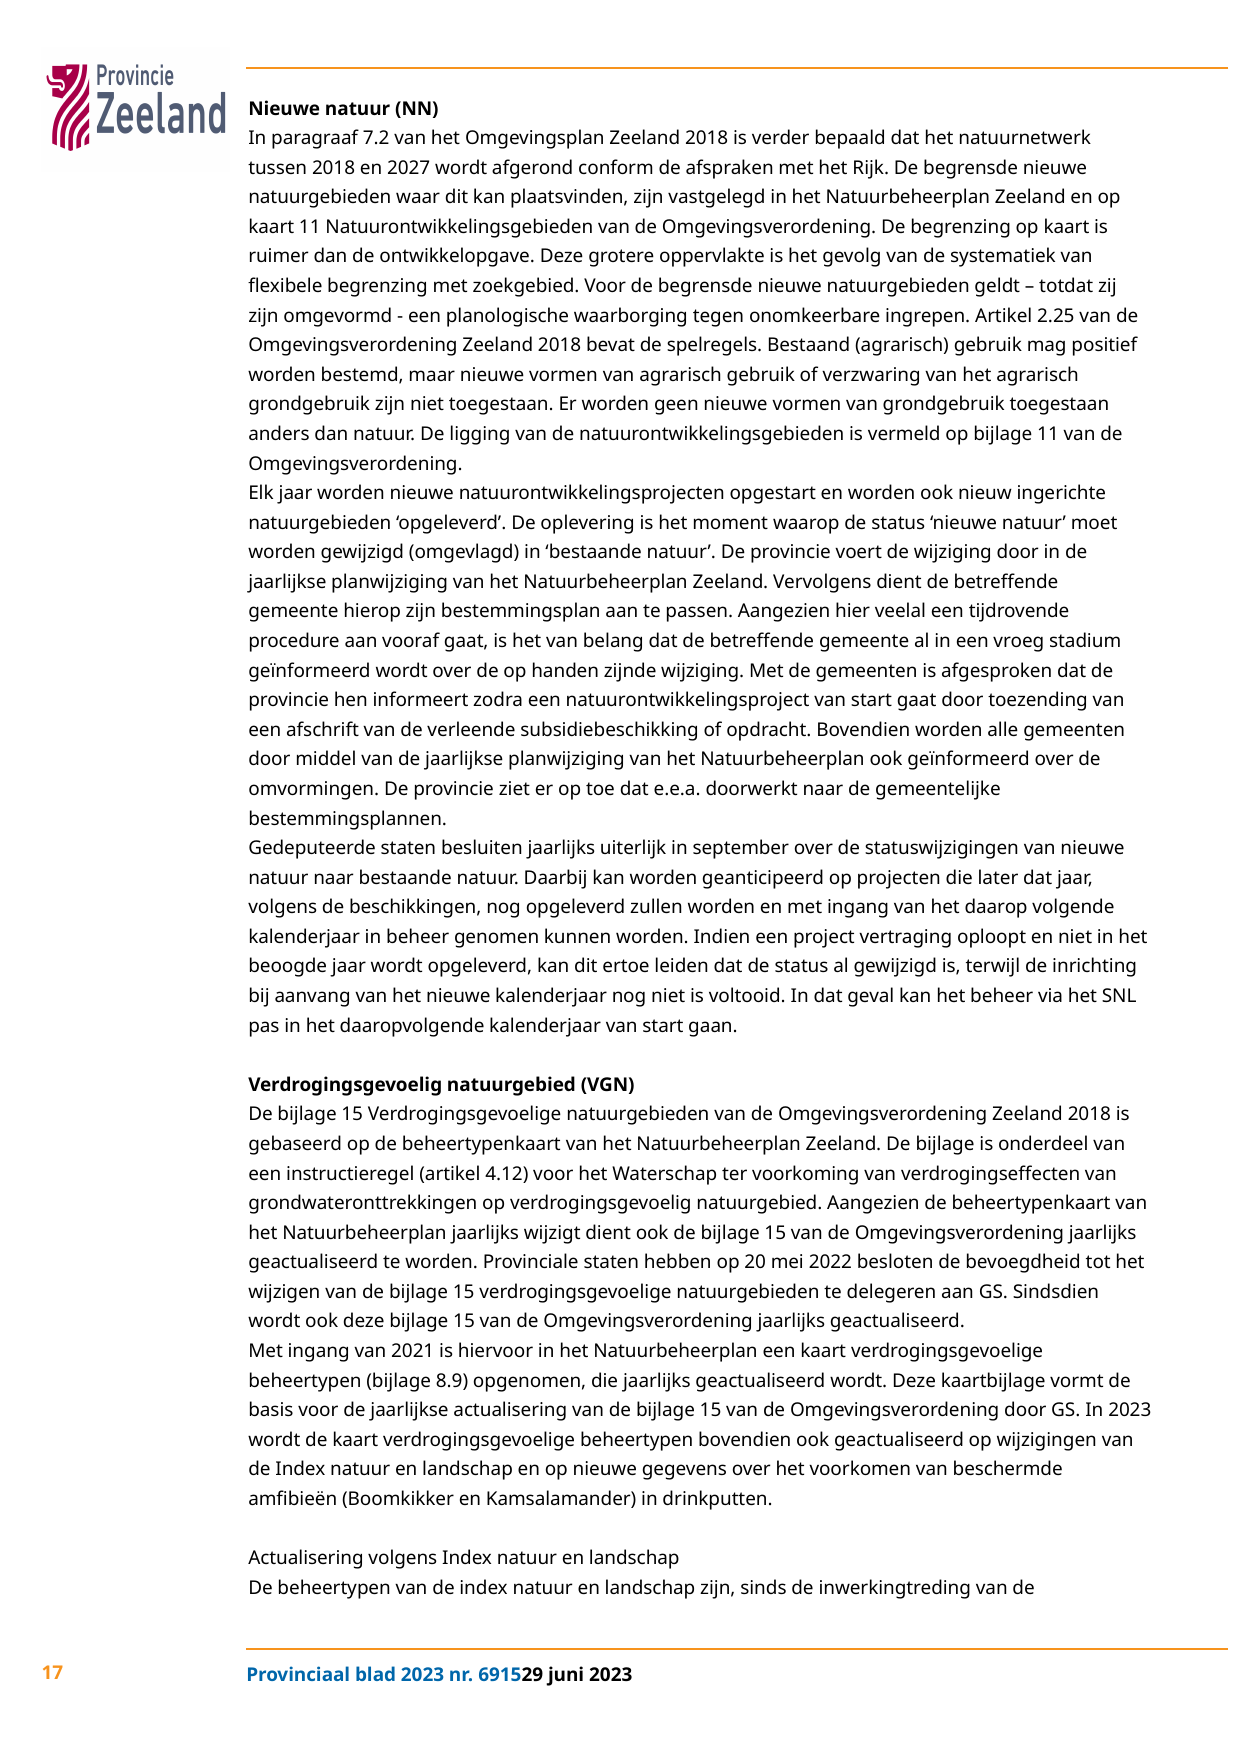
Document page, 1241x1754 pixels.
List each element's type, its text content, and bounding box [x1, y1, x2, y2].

text Nieuwe natuur (NN) [248, 95, 1152, 121]
text Actualisering volgens Index natuur en landschap [248, 1544, 1152, 1570]
text De beheertypen van de index natuur en landschap zijn, sinds de inwerkingtreding van de [248, 1574, 1152, 1600]
text Elk jaar worden nieuwe natuurontwikkelingsprojecten opgestart en worden ook nieuw ingerichte natuurgebieden ‘opgeleverd’. De oplevering is het moment waarop de status ‘nieuwe natuur’ moet worden gewijzigd (omgevlagd) in ‘bestaande natuur’. De provincie voert de wijziging door in de jaarlijkse planwijziging van het Natuurbeheerplan Zeeland. Vervolgens dient de betreffende gemeente hierop zijn bestemmingsplan aan te passen. Aangezien hier veelal een tijdrovende procedure aan vooraf gaat, is het van belang dat de betreffende gemeente al in een vroeg stadium geïnformeerd wordt over de op handen zijnde wijziging. Met de gemeenten is afgesproken dat de provincie hen informeert zodra een natuurontwikkelingsproject van start gaat door toezending van een afschrift van de verleende subsidiebeschikking of opdracht. Bovendien worden alle gemeenten door middel van de jaarlijkse planwijziging van het Natuurbeheerplan ook geïnformeerd over de omvormingen. De provincie ziet er op toe dat e.e.a. doorwerkt naar de gemeentelijke bestemmingsplannen. [248, 479, 1152, 831]
text Met ingang van 2021 is hiervoor in het Natuurbeheerplan een kaart verdrogingsgevoelige beheertypen (bijlage 8.9) opgenomen, die jaarlijks geactualiseerd wordt. Deze kaartbijlage vormt de basis voor de jaarlijkse actualisering van de bijlage 15 van de Omgevingsverordening door GS. In 2023 wordt de kaart verdrogingsgevoelige beheertypen bovendien ook geactualiseerd op wijzigingen van de Index natuur en landschap en op nieuwe gegevens over het voorkomen van beschermde amfibieën (Boomkikker en Kamsalamander) in drinkputten. [248, 1337, 1152, 1511]
text Verdrogingsgevoelig natuurgebied (VGN) [248, 1071, 1152, 1097]
picture [41, 47, 231, 172]
text In paragraaf 7.2 van het Omgevingsplan Zeeland 2018 is verder bepaald dat het natuurnetwerk tussen 2018 en 2027 wordt afgerond conform de afspraken met het Rijk. De begrensde nieuwe natuurgebieden waar dit kan plaatsvinden, zijn vastgelegd in het Natuurbeheerplan Zeeland en op kaart 11 Natuurontwikkelingsgebieden van de Omgevingsverordening. De begrenzing op kaart is ruimer dan de ontwikkelopgave. Deze grotere oppervlakte is het gevolg van de systematiek van flexibele begrenzing met zoekgebied. Voor de begrensde nieuwe natuurgebieden geldt – totdat zij zijn omgevormd - een planologische waarborging tegen onomkeerbare ingrepen. Artikel 2.25 van de Omgevingsverordening Zeeland 2018 bevat de spelregels. Bestaand (agrarisch) gebruik mag positief worden bestemd, maar nieuwe vormen van agrarisch gebruik of verzwaring van het agrarisch grondgebruik zijn niet toegestaan. Er worden geen nieuwe vormen van grondgebruik toegestaan anders dan natuur. De ligging van de natuurontwikkelingsgebieden is vermeld op bijlage 11 van de Omgevingsverordening. [248, 124, 1152, 476]
text De bijlage 15 Verdrogingsgevoelige natuurgebieden van de Omgevingsverordening Zeeland 2018 is gebaseerd op de beheertypenkaart van het Natuurbeheerplan Zeeland. De bijlage is onderdeel van een instructieregel (artikel 4.12) voor het Waterschap ter voorkoming van verdrogingseffecten van grondwateronttrekkingen op verdrogingsgevoelig natuurgebied. Aangezien de beheertypenkaart van het Natuurbeheerplan jaarlijks wijzigt dient ook de bijlage 15 van de Omgevingsverordening jaarlijks geactualiseerd te worden. Provinciale staten hebben op 20 mei 2022 besloten de bevoegdheid tot het wijzigen van de bijlage 15 verdrogingsgevoelige natuurgebieden te delegeren aan GS. Sindsdien wordt ook deze bijlage 15 van de Omgevingsverordening jaarlijks geactualiseerd. [248, 1101, 1152, 1333]
text Gedeputeerde staten besluiten jaarlijks uiterlijk in september over de statuswijzigingen van nieuwe natuur naar bestaande natuur. Daarbij kan worden geanticipeerd op projecten die later dat jaar, volgens de beschikkingen, nog opgeleverd zullen worden en met ingang van het daarop volgende kalenderjaar in beheer genomen kunnen worden. Indien een project vertraging oploopt en niet in het beoogde jaar wordt opgeleverd, kan dit ertoe leiden dat de status al gewijzigd is, terwijl de inrichting bij aanvang van het nieuwe kalenderjaar nog niet is voltooid. In dat geval kan het beheer via het SNL pas in het daaropvolgende kalenderjaar van start gaan. [248, 834, 1152, 1038]
